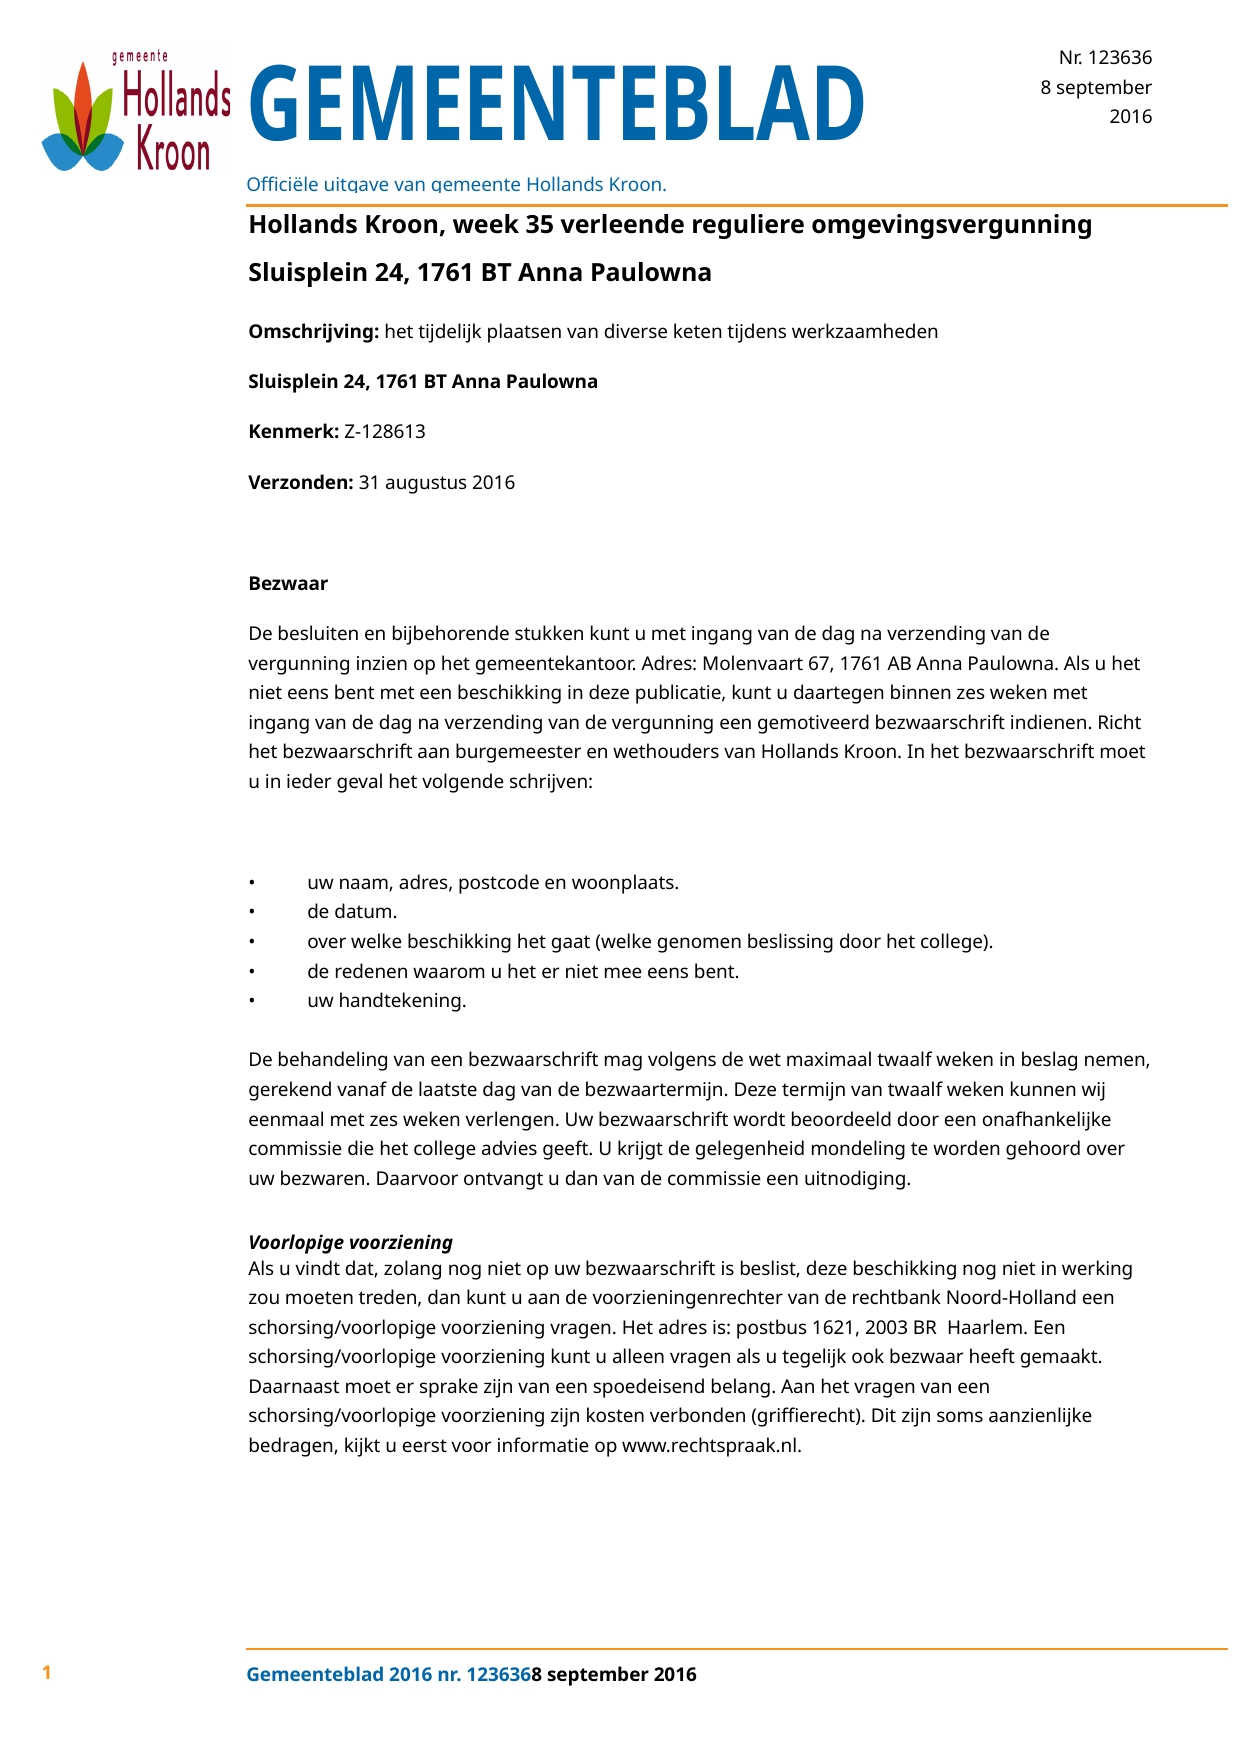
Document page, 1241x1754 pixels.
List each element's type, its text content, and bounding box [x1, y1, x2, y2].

text De behandeling van een bezwaarschrift mag volgens de wet maximaal twaalf weken in beslag nemen, gerekend vanaf de laatste dag van de bezwaartermijn. Deze termijn van twaalf weken kunnen wij eenmaal met zes weken verlengen. Uw bezwaarschrift wordt beoordeeld door een onafhankelijke commissie die het college advies geeft. U krijgt de gelegenheid mondeling te worden gehoord over uw bezwaren. Daarvoor ontvangt u dan van de commissie een uitnodiging. [248, 1047, 1152, 1191]
text Voorlopige voorziening [248, 1229, 1152, 1255]
text Verzonden: 31 augustus 2016 [248, 469, 1152, 495]
list uw naam, adres, postcode en woonplaats. [248, 869, 1152, 895]
text Als u vindt dat, zolang nog niet op uw bezwaarschrift is beslist, deze beschikking nog niet in werking zou moeten treden, dan kunt u aan de voorzieningenrechter van de rechtbank Noord-Holland een schorsing/voorlopige voorziening vragen. Het adres is: postbus 1621, 2003 BR Haarlem. Een schorsing/voorlopige voorziening kunt u alleen vragen als u tegelijk ook bezwaar heeft gemaakt. Daarnaast moet er sprake zijn van een spoedeisend belang. Aan het vragen van een schorsing/voorlopige voorziening zijn kosten verbonden (griffierecht). Dit zijn soms aanzienlijke bedragen, kijkt u eerst voor informatie op www.rechtspraak.nl. [248, 1255, 1152, 1458]
text Omschrijving: het tijdelijk plaatsen van diverse keten tijdens werkzaamheden [248, 318, 1152, 344]
picture [41, 47, 231, 172]
list de datum. [248, 899, 1152, 924]
list uw handtekening. [248, 987, 1152, 1013]
text Kenmerk: Z-128613 [248, 419, 1152, 444]
text Bezwaar [248, 570, 1152, 596]
list over welke beschikking het gaat (welke genomen beslissing door het college). [248, 928, 1152, 954]
list de redenen waarom u het er niet mee eens bent. [248, 958, 1152, 984]
text Hollands Kroon, week 35 verleende reguliere omgevingsvergunning Sluisplein 24, 1761 BT Anna Paulowna [248, 207, 1152, 288]
text Sluisplein 24, 1761 BT Anna Paulowna [248, 368, 1152, 394]
text De besluiten en bijbehorende stukken kunt u met ingang van de dag na verzending van de vergunning inzien op het gemeentekantoor. Adres: Molenvaart 67, 1761 AB Anna Paulowna. Als u het niet eens bent met een beschikking in deze publicatie, kunt u daartegen binnen zes weken met ingang van de dag na verzending van de vergunning een gemotiveerd bezwaarschrift indienen. Richt het bezwaarschrift aan burgemeester en wethouders van Hollands Kroon. In het bezwaarschrift moet u in ieder geval het volgende schrijven: [248, 620, 1152, 794]
